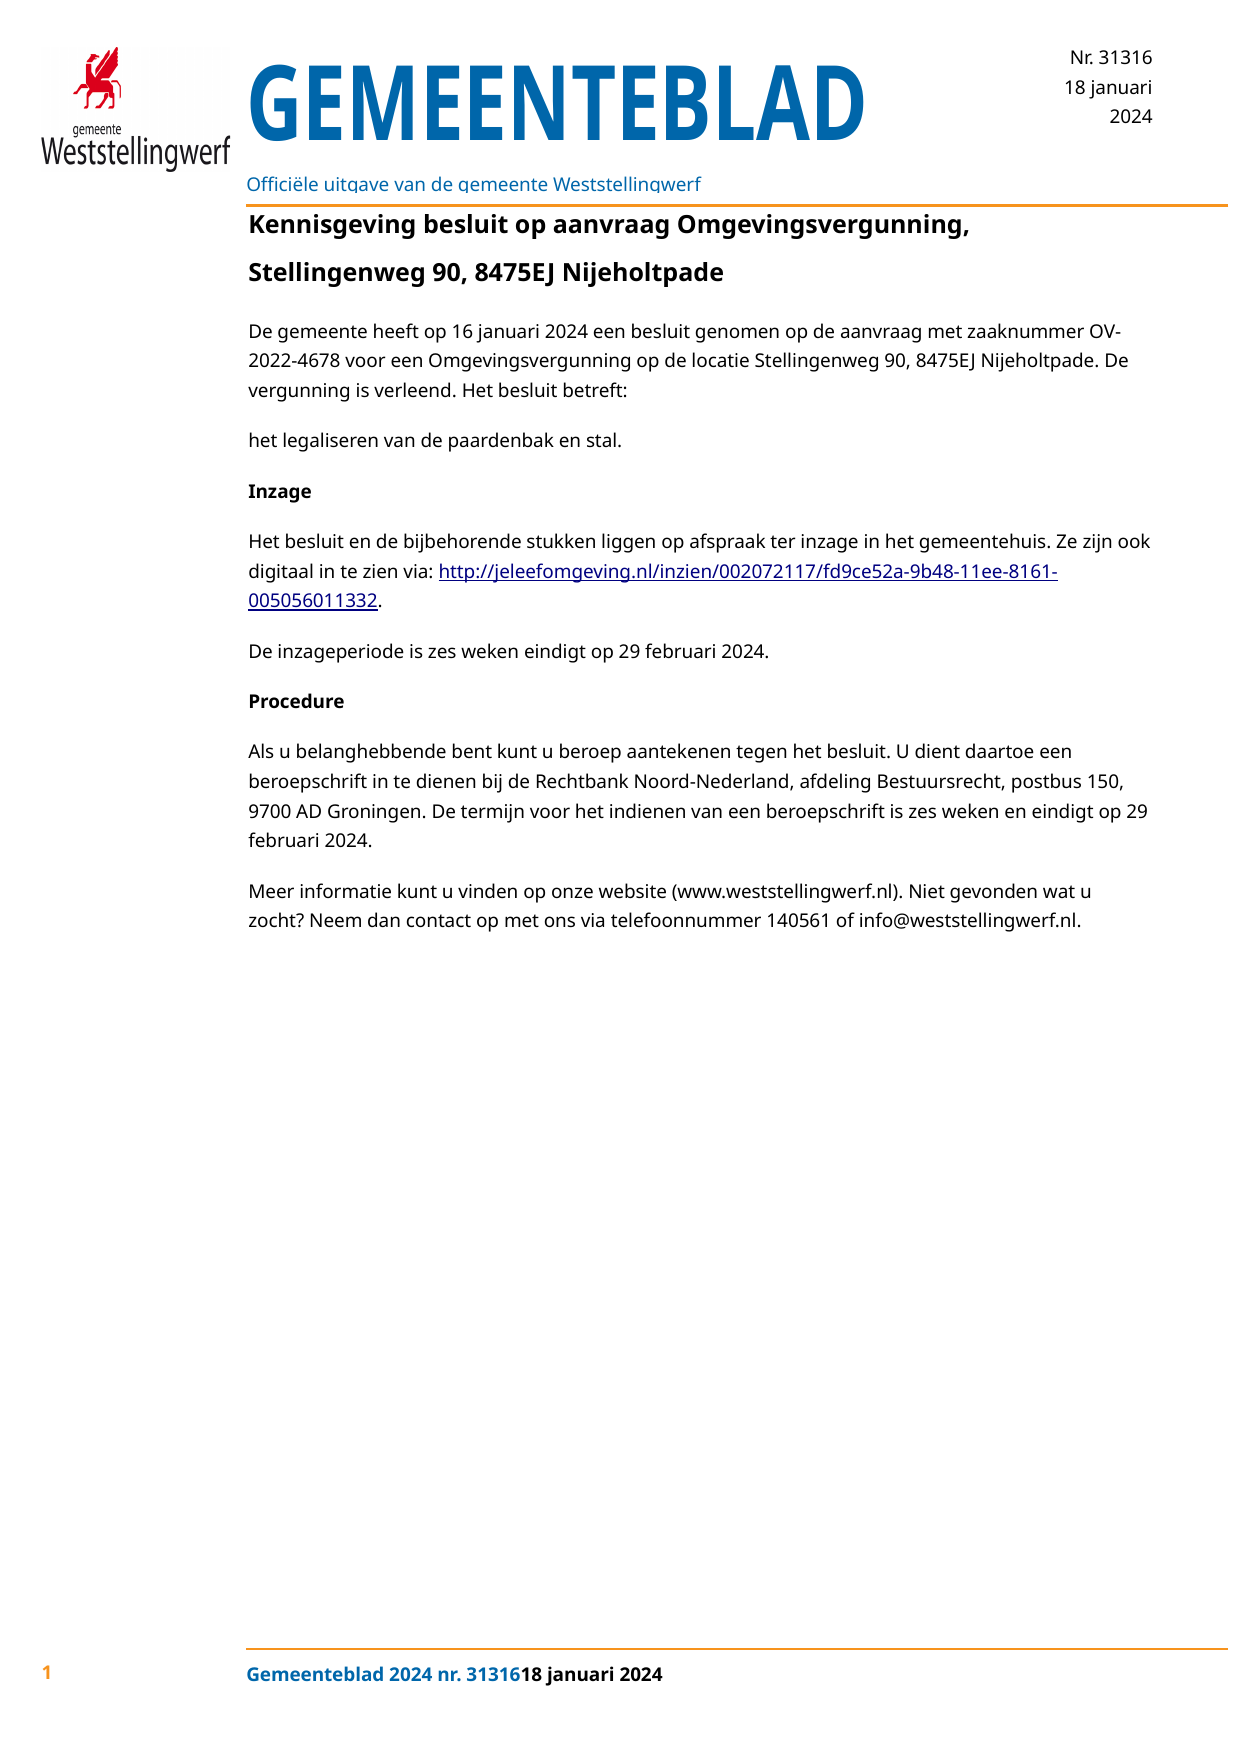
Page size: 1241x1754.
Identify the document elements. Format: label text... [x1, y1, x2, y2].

picture [41, 47, 231, 172]
text Het besluit en de bijbehorende stukken liggen op afspraak ter inzage in het gemeentehuis. Ze zijn ook digitaal in te zien via: http://jeleefomgeving.nl/inzien/002072117/fd9ce52a-9b48-11ee-8161-005056011332. [248, 528, 1152, 613]
text Procedure [248, 688, 1152, 714]
text Inzage [248, 478, 1152, 504]
text Meer informatie kunt u vinden op onze website (www.weststellingwerf.nl). Niet gevonden wat u zocht? Neem dan contact op met ons via telefoonnummer 140561 of info@weststellingwerf.nl. [248, 878, 1152, 933]
text het legaliseren van de paardenbak en stal. [248, 427, 1152, 453]
text De gemeente heeft op 16 januari 2024 een besluit genomen op de aanvraag met zaaknummer OV-2022-4678 voor een Omgevingsvergunning op de locatie Stellingenweg 90, 8475EJ Nijeholtpade. De vergunning is verleend. Het besluit betreft: [248, 318, 1152, 403]
text Kennisgeving besluit op aanvraag Omgevingsvergunning, Stellingenweg 90, 8475EJ Nijeholtpade [248, 207, 1152, 288]
text Als u belanghebbende bent kunt u beroep aantekenen tegen het besluit. U dient daartoe een beroepschrift in te dienen bij de Rechtbank Noord-Nederland, afdeling Bestuursrecht, postbus 150, 9700 AD Groningen. De termijn voor het indienen van een beroepschrift is zes weken en eindigt op 29 februari 2024. [248, 739, 1152, 853]
text De inzageperiode is zes weken eindigt op 29 februari 2024. [248, 638, 1152, 664]
